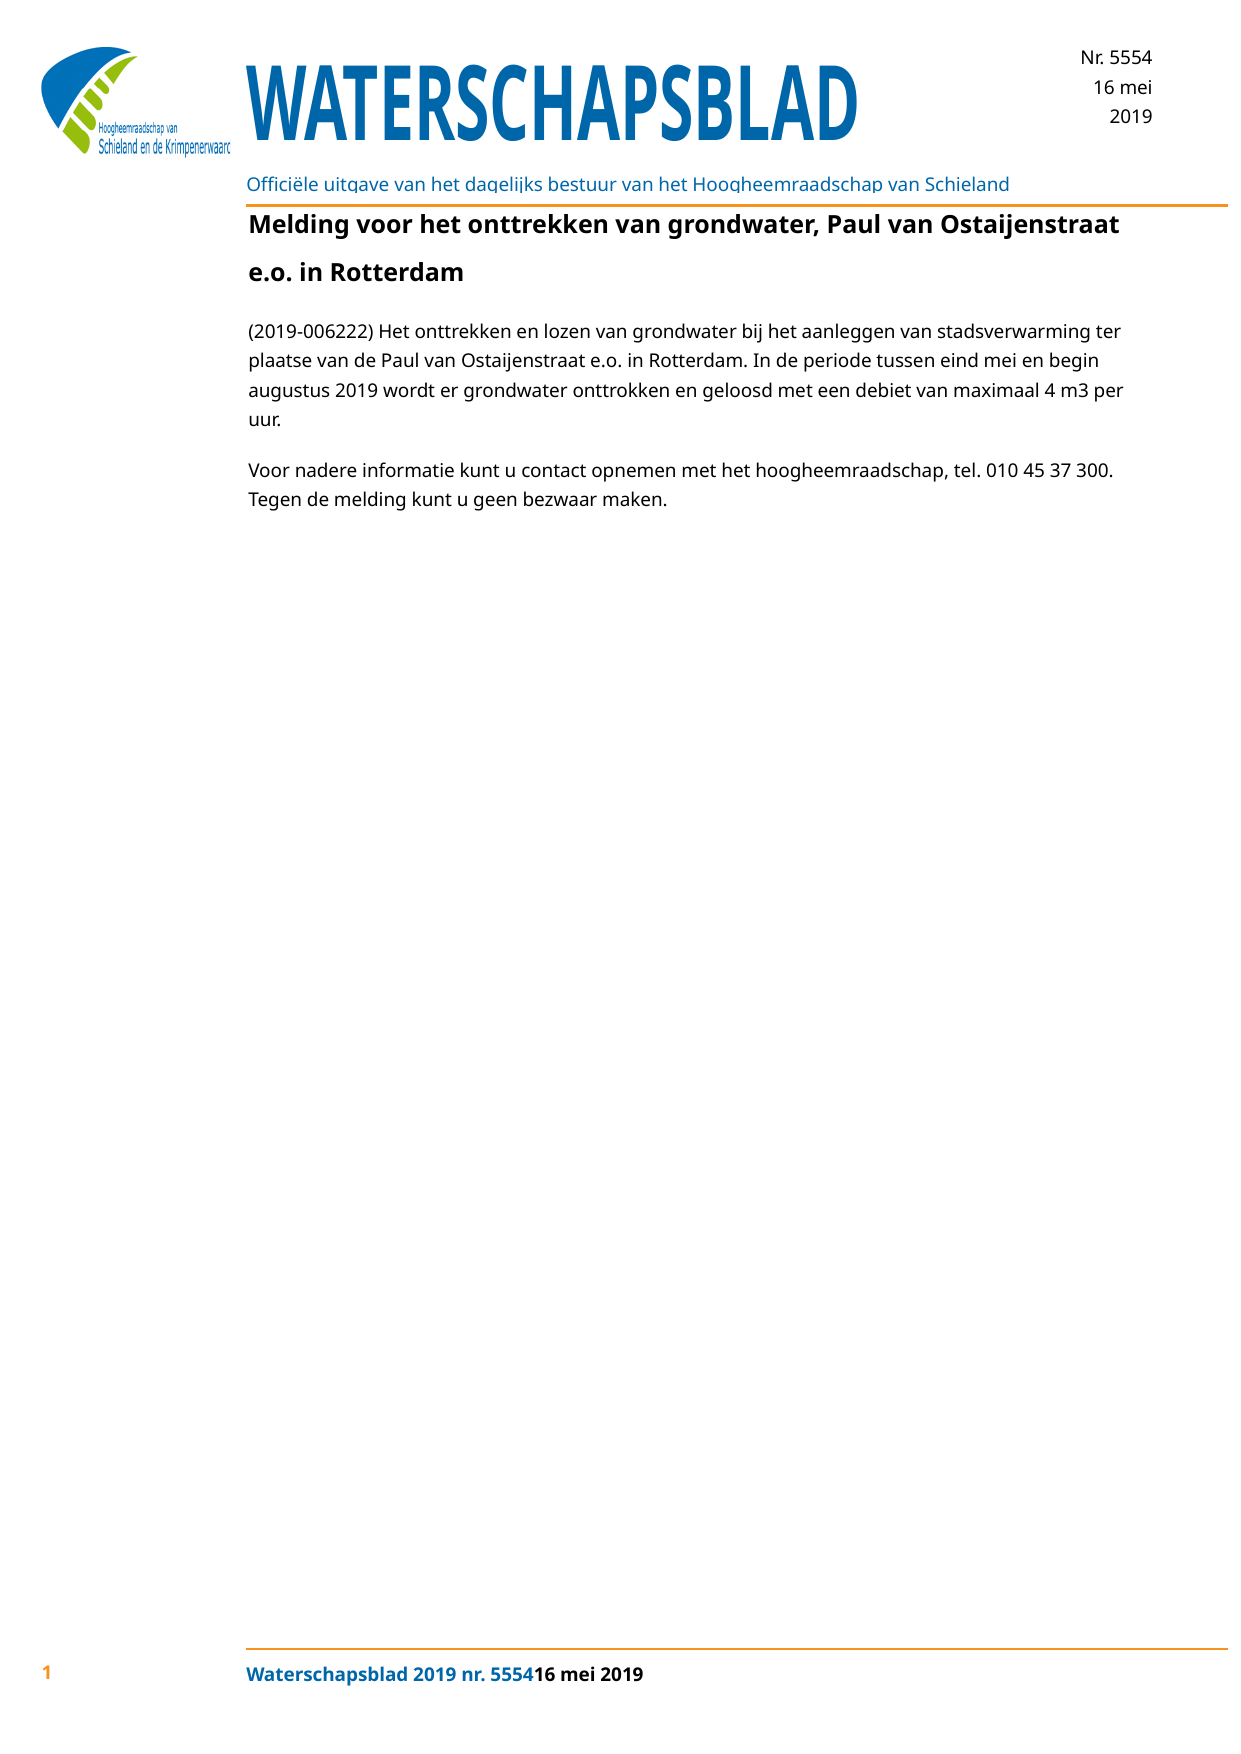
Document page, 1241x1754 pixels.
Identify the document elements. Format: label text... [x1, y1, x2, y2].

text Voor nadere informatie kunt u contact opnemen met het hoogheemraadschap, tel. 010 45 37 300. Tegen de melding kunt u geen bezwaar maken. [248, 457, 1152, 512]
text Melding voor het onttrekken van grondwater, Paul van Ostaijenstraat e.o. in Rotterdam [248, 207, 1152, 288]
text (2019-006222) Het onttrekken en lozen van grondwater bij het aanleggen van stadsverwarming ter plaatse van de Paul van Ostaijenstraat e.o. in Rotterdam. In de periode tussen eind mei en begin augustus 2019 wordt er grondwater onttrokken en geloosd met een debiet van maximaal 4 m3 per uur. [248, 318, 1152, 432]
picture [41, 47, 231, 172]
